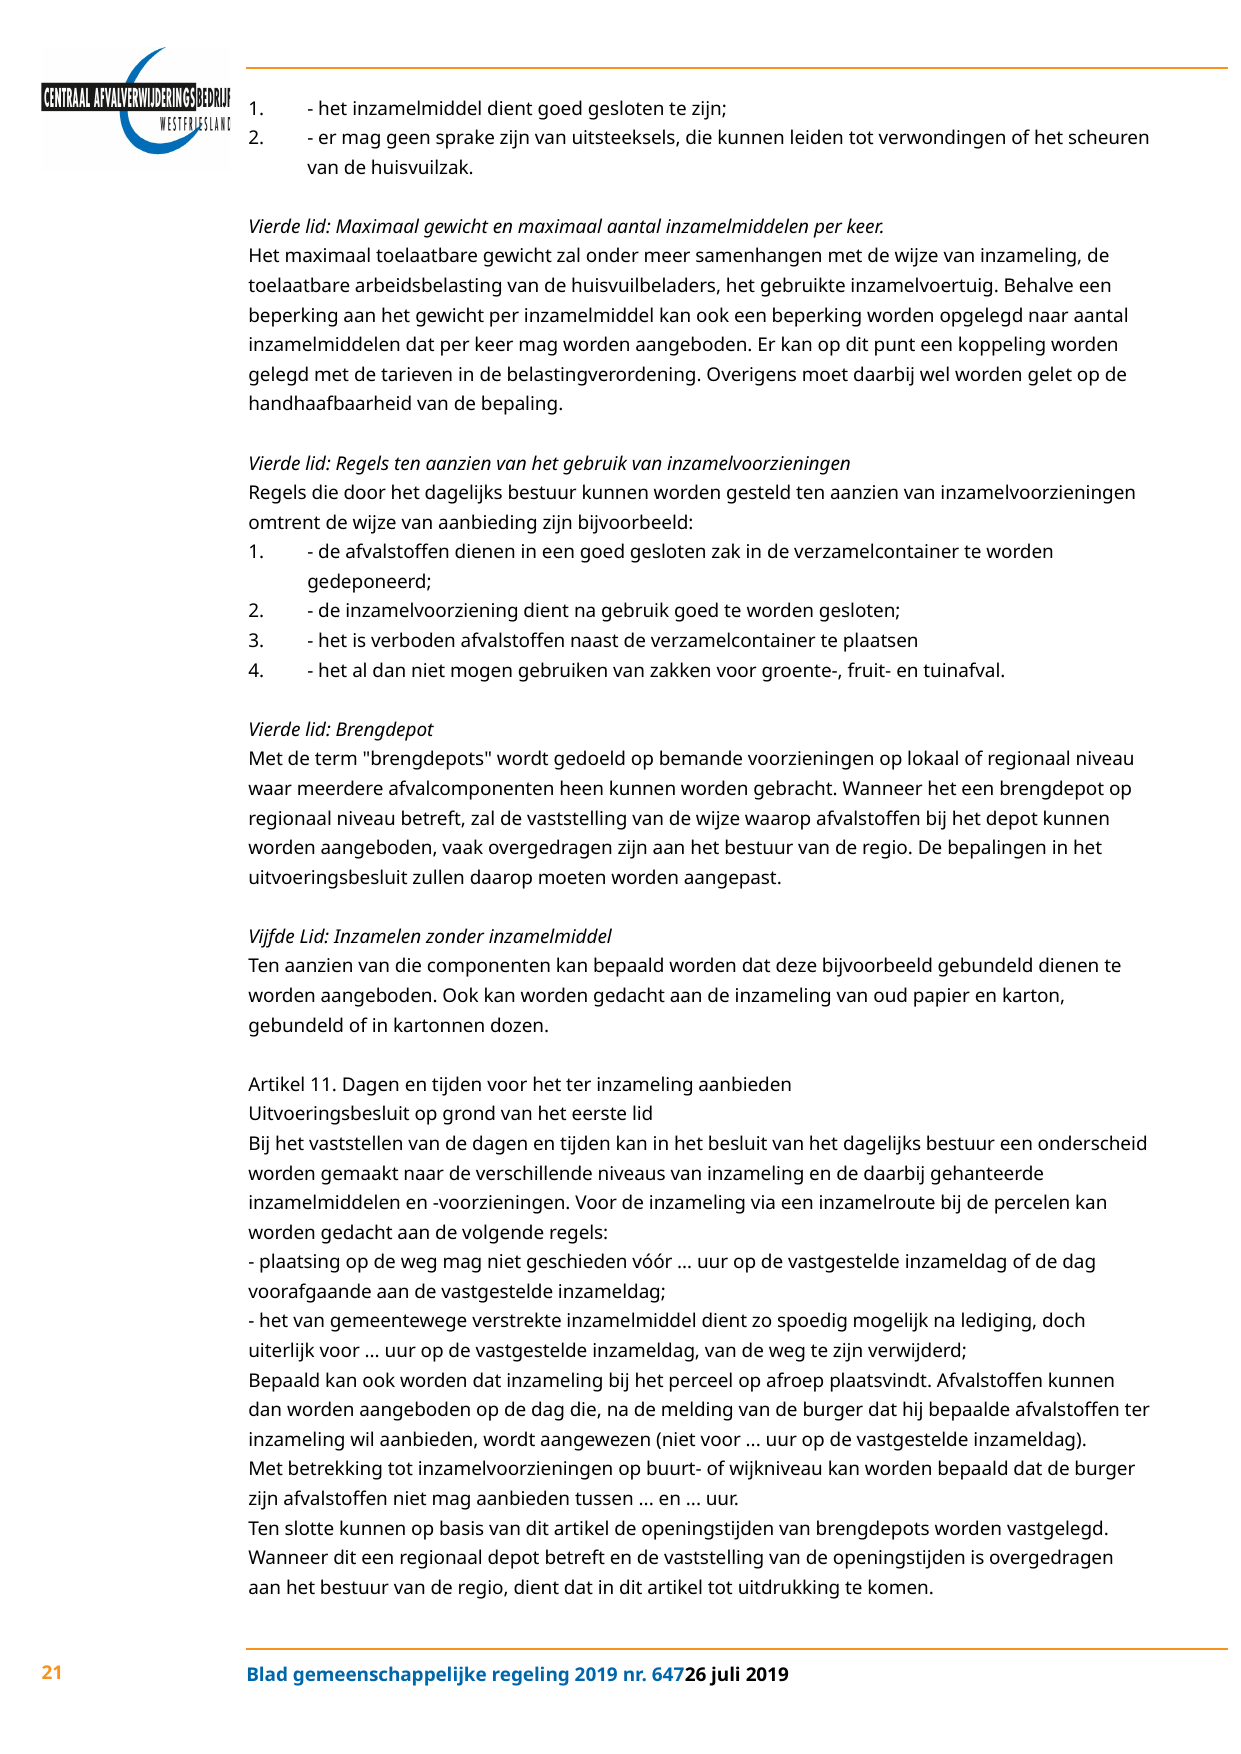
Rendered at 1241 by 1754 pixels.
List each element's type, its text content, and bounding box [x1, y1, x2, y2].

text Het maximaal toelaatbare gewicht zal onder meer samenhangen met de wijze van inzameling, de toelaatbare arbeidsbelasting van de huisvuilbeladers, het gebruikte inzamelvoertuig. Behalve een beperking aan het gewicht per inzamelmiddel kan ook een beperking worden opgelegd naar aantal inzamelmiddelen dat per keer mag worden aangeboden. Er kan op dit punt een koppeling worden gelegd met de tarieven in de belastingverordening. Overigens moet daarbij wel worden gelet op de handhaafbaarheid van de bepaling. [248, 243, 1152, 416]
picture [41, 47, 231, 172]
text Ten aanzien van die componenten kan bepaald worden dat deze bijvoorbeeld gebundeld dienen te worden aangeboden. Ook kan worden gedacht aan de inzameling van oud papier en karton, gebundeld of in kartonnen dozen. [248, 953, 1152, 1038]
text Vijfde Lid: Inzamelen zonder inzamelmiddel [248, 923, 1152, 949]
text Uitvoeringsbesluit op grond van het eerste lid [248, 1101, 1152, 1126]
list - de afvalstoffen dienen in een goed gesloten zak in de verzamelcontainer te worden gedeponeerd; [248, 538, 1152, 594]
text Vierde lid: Maximaal gewicht en maximaal aantal inzamelmiddelen per keer. [248, 213, 1152, 239]
text - het van gemeentewege verstrekte inzamelmiddel dient zo spoedig mogelijk na lediging, doch uiterlijk voor ... uur op de vastgestelde inzameldag, van de weg te zijn verwijderd; [248, 1308, 1152, 1363]
text Bepaald kan ook worden dat inzameling bij het perceel op afroep plaatsvindt. Afvalstoffen kunnen dan worden aangeboden op de dag die, na de melding van de burger dat hij bepaalde afvalstoffen ter inzameling wil aanbieden, wordt aangewezen (niet voor ... uur op de vastgestelde inzameldag). [248, 1367, 1152, 1452]
list - het is verboden afvalstoffen naast de verzamelcontainer te plaatsen [248, 627, 1152, 653]
text Bij het vaststellen van de dagen en tijden kan in het besluit van het dagelijks bestuur een onderscheid worden gemaakt naar de verschillende niveaus van inzameling en de daarbij gehanteerde inzamelmiddelen en -voorzieningen. Voor de inzameling via een inzamelroute bij de percelen kan worden gedacht aan de volgende regels: [248, 1130, 1152, 1245]
list - het inzamelmiddel dient goed gesloten te zijn; [248, 95, 1152, 121]
list - het al dan niet mogen gebruiken van zakken voor groente-, fruit- en tuinafval. [248, 657, 1152, 683]
text - plaatsing op de weg mag niet geschieden vóór … uur op de vastgestelde inzameldag of de dag voorafgaande aan de vastgestelde inzameldag; [248, 1248, 1152, 1304]
text Vierde lid: Regels ten aanzien van het gebruik van inzamelvoorzieningen [248, 450, 1152, 476]
list - de inzamelvoorziening dient na gebruik goed te worden gesloten; [248, 598, 1152, 623]
text Met betrekking tot inzamelvoorzieningen op buurt- of wijkniveau kan worden bepaald dat de burger zijn afvalstoffen niet mag aanbieden tussen ... en ... uur. [248, 1456, 1152, 1511]
text Artikel 11. Dagen en tijden voor het ter inzameling aanbieden [248, 1071, 1152, 1097]
text Vierde lid: Brengdepot [248, 716, 1152, 742]
list - er mag geen sprake zijn van uitsteeksels, die kunnen leiden tot verwondingen of het scheuren van de huisvuilzak. [248, 124, 1152, 180]
text Ten slotte kunnen op basis van dit artikel de openingstijden van brengdepots worden vastgelegd. Wanneer dit een regionaal depot betreft en de vaststelling van de openingstijden is overgedragen aan het bestuur van de regio, dient dat in dit artikel tot uitdrukking te komen. [248, 1515, 1152, 1600]
text Met de term "brengdepots" wordt gedoeld op bemande voorzieningen op lokaal of regionaal niveau waar meerdere afvalcomponenten heen kunnen worden gebracht. Wanneer het een brengdepot op regionaal niveau betreft, zal de vaststelling van de wijze waarop afvalstoffen bij het depot kunnen worden aangeboden, vaak overgedragen zijn aan het bestuur van de regio. De bepalingen in het uitvoeringsbesluit zullen daarop moeten worden aangepast. [248, 746, 1152, 890]
text Regels die door het dagelijks bestuur kunnen worden gesteld ten aanzien van inzamelvoorzieningen omtrent de wijze van aanbieding zijn bijvoorbeeld: [248, 479, 1152, 535]
